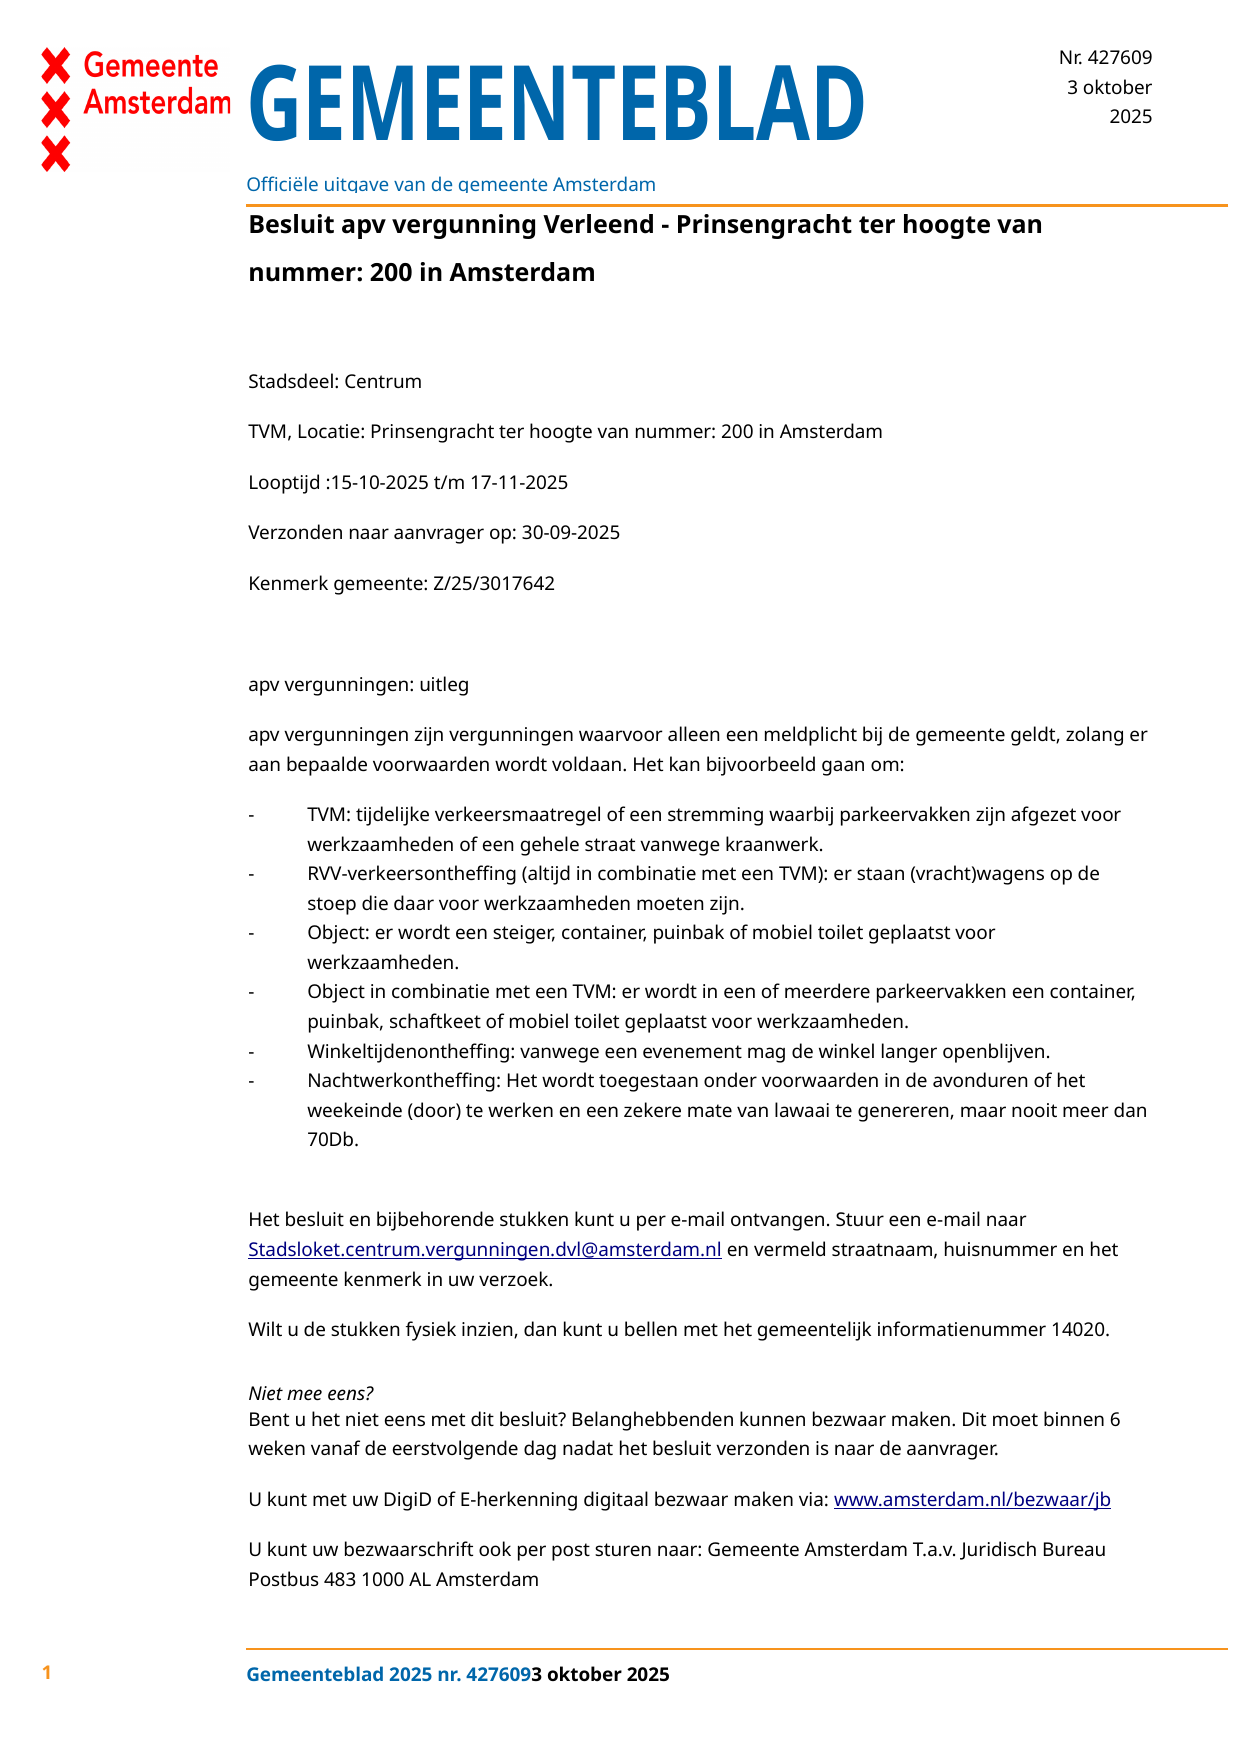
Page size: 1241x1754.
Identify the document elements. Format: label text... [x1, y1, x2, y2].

list Object in combinatie met een TVM: er wordt in een of meerdere parkeervakken een container, puinbak, schaftkeet of mobiel toilet geplaatst voor werkzaamheden. [248, 979, 1152, 1034]
text apv vergunningen zijn vergunningen waarvoor alleen een meldplicht bij de gemeente geldt, zolang er aan bepaalde voorwaarden wordt voldaan. Het kan bijvoorbeeld gaan om: [248, 721, 1152, 777]
list RVV-verkeersontheffing (altijd in combinatie met een TVM): er staan (vracht)wagens op de stoep die daar voor werkzaamheden moeten zijn. [248, 860, 1152, 916]
text Kenmerk gemeente: Z/25/3017642 [248, 570, 1152, 596]
text Wilt u de stukken fysiek inzien, dan kunt u bellen met het gemeentelijk informatienummer 14020. [248, 1316, 1152, 1342]
text U kunt met uw DigiD of E-herkenning digitaal bezwaar maken via: www.amsterdam.nl/bezwaar/jb [248, 1486, 1152, 1512]
text Het besluit en bijbehorende stukken kunt u per e-mail ontvangen. Stuur een e-mail naar Stadsloket.centrum.vergunningen.dvl@amsterdam.nl en vermeld straatnaam, huisnummer en het gemeente kenmerk in uw verzoek. [248, 1207, 1152, 1292]
text U kunt uw bezwaarschrift ook per post sturen naar: Gemeente Amsterdam T.a.v. Juridisch Bureau Postbus 483 1000 AL Amsterdam [248, 1536, 1152, 1592]
text TVM, Locatie: Prinsengracht ter hoogte van nummer: 200 in Amsterdam [248, 419, 1152, 444]
list Nachtwerkontheffing: Het wordt toegestaan onder voorwaarden in de avonduren of het weekeinde (door) te werken en een zekere mate van lawaai te genereren, maar nooit meer dan 70Db. [248, 1067, 1152, 1152]
text apv vergunningen: uitleg [248, 671, 1152, 697]
list TVM: tijdelijke verkeersmaatregel of een stremming waarbij parkeervakken zijn afgezet voor werkzaamheden of een gehele straat vanwege kraanwerk. [248, 801, 1152, 857]
text Looptijd :15-10-2025 t/m 17-11-2025 [248, 469, 1152, 495]
text Verzonden naar aanvrager op: 30-09-2025 [248, 519, 1152, 545]
text Stadsdeel: Centrum [248, 368, 1152, 394]
picture [41, 47, 231, 172]
list Object: er wordt een steiger, container, puinbak of mobiel toilet geplaatst voor werkzaamheden. [248, 919, 1152, 975]
text Besluit apv vergunning Verleend - Prinsengracht ter hoogte van nummer: 200 in Amsterdam [248, 207, 1152, 288]
list Winkeltijdenontheffing: vanwege een evenement mag de winkel langer openblijven. [248, 1038, 1152, 1064]
text Bent u het niet eens met dit besluit? Belanghebbenden kunnen bezwaar maken. Dit moet binnen 6 weken vanaf de eerstvolgende dag nadat het besluit verzonden is naar de aanvrager. [248, 1406, 1152, 1461]
text Niet mee eens? [248, 1380, 1152, 1406]
